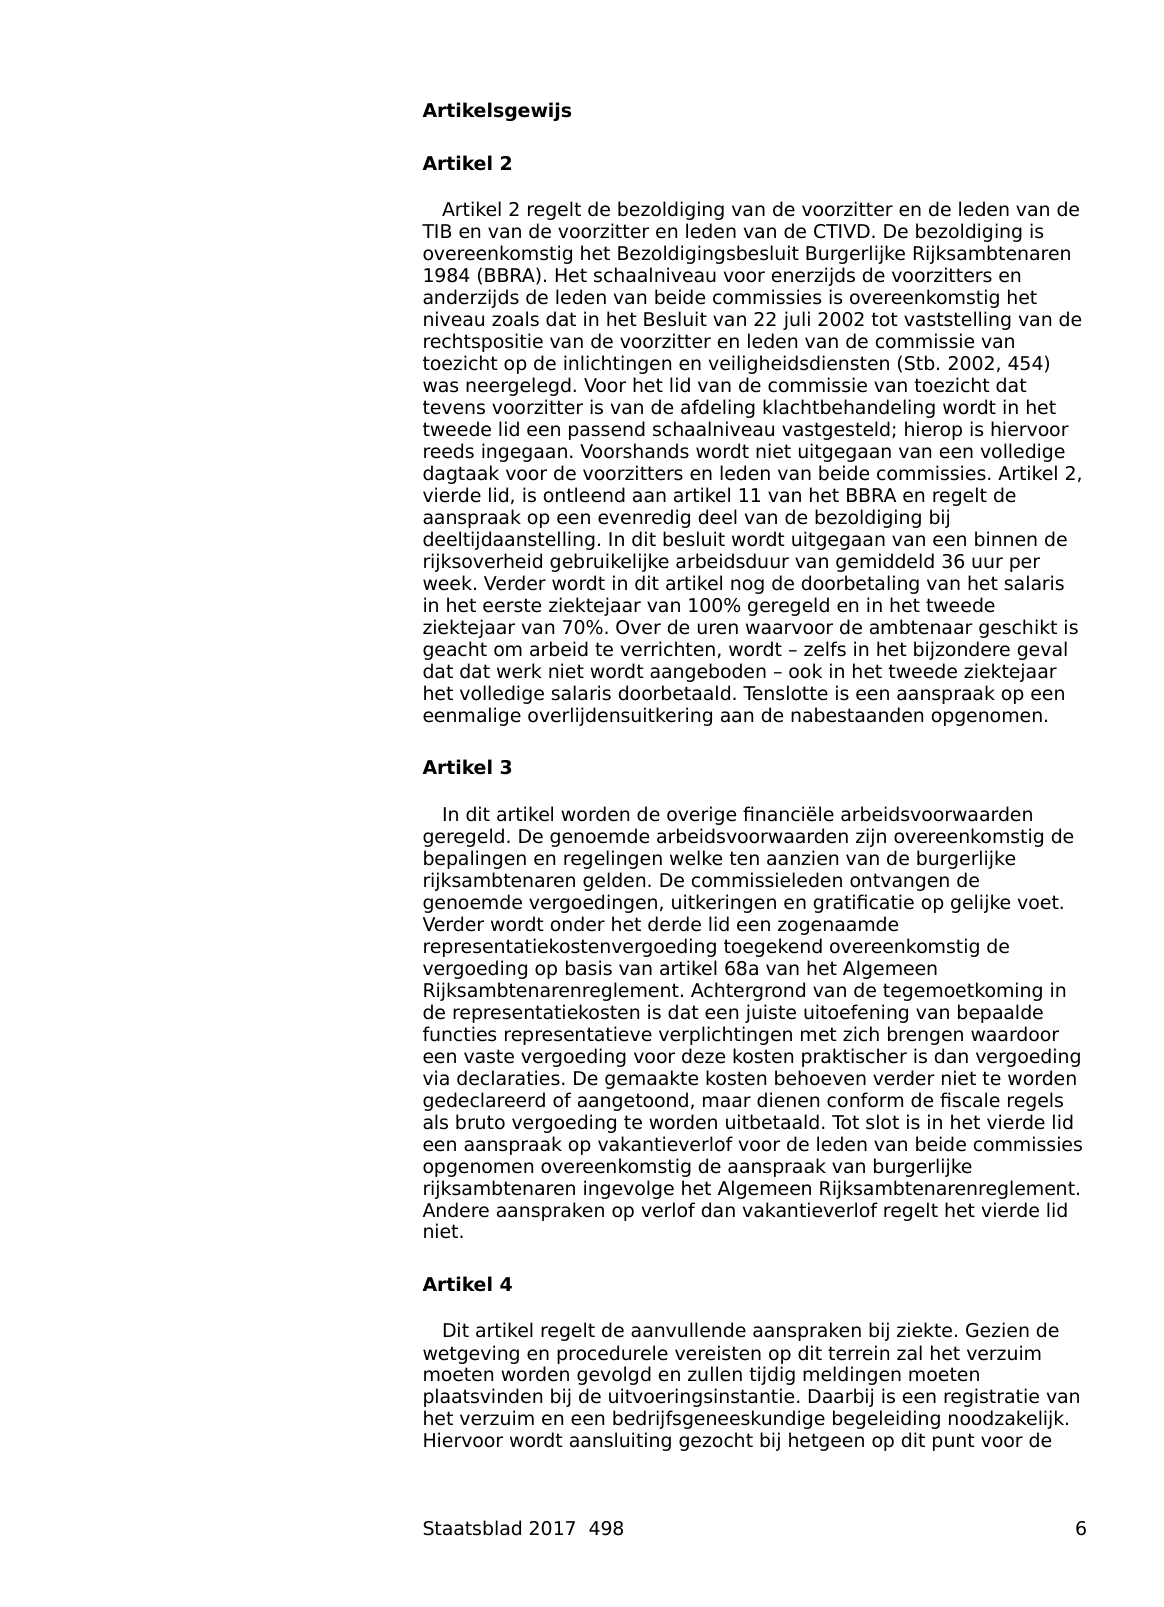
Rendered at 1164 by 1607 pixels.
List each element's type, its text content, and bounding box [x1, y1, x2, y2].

text Dit artikel regelt de aanvullende aanspraken bij ziekte. Gezien de wetgeving en procedurele vereisten op dit terrein zal het verzuim moeten worden gevolgd en zullen tijdig meldingen moeten plaatsvinden bij de uitvoeringsinstantie. Daarbij is een registratie van het verzuim en een bedrijfsgeneeskundige begeleiding noodzakelijk. Hiervoor wordt aansluiting gezocht bij hetgeen op dit punt voor de [422, 1320, 1087, 1452]
subtitle Artikel 2 [422, 152, 1087, 174]
text In dit artikel worden de overige financiële arbeidsvoorwaarden geregeld. De genoemde arbeidsvoorwaarden zijn overeenkomstig de bepalingen en regelingen welke ten aanzien van de burgerlijke rijksambtenaren gelden. De commissieleden ontvangen de genoemde vergoedingen, uitkeringen en gratificatie op gelijke voet. Verder wordt onder het derde lid een zogenaamde representatiekostenvergoeding toegekend overeenkomstig de vergoeding op basis van artikel 68a van het Algemeen Rijksambtenarenreglement. Achtergrond van de tegemoetkoming in de representatiekosten is dat een juiste uitoefening van bepaalde functies representatieve verplichtingen met zich brengen waardoor een vaste vergoeding voor deze kosten praktischer is dan vergoeding via declaraties. De gemaakte kosten behoeven verder niet te worden gedeclareerd of aangetoond, maar dienen conform de fiscale regels als bruto vergoeding te worden uitbetaald. Tot slot is in het vierde lid een aanspraak op vakantieverlof voor de leden van beide commissies opgenomen overeenkomstig de aanspraak van burgerlijke rijksambtenaren ingevolge het Algemeen Rijksambtenarenreglement. Andere aanspraken op verlof dan vakantieverlof regelt het vierde lid niet. [422, 804, 1087, 1243]
subtitle Artikelsgewijs [422, 100, 1087, 122]
subtitle Artikel 3 [422, 757, 1087, 779]
text Artikel 2 regelt de bezoldiging van de voorzitter en de leden van de TIB en van de voorzitter en leden van de CTIVD. De bezoldiging is overeenkomstig het Bezoldigingsbesluit Burgerlijke Rijksambtenaren 1984 (BBRA). Het schaalniveau voor enerzijds de voorzitters en anderzijds de leden van beide commissies is overeenkomstig het niveau zoals dat in het Besluit van 22 juli 2002 tot vaststelling van de rechtspositie van de voorzitter en leden van de commissie van toezicht op de inlichtingen en veiligheidsdiensten (Stb. 2002, 454) was neergelegd. Voor het lid van de commissie van toezicht dat tevens voorzitter is van de afdeling klachtbehandeling wordt in het tweede lid een passend schaalniveau vastgesteld; hierop is hiervoor reeds ingegaan. Voorshands wordt niet uitgegaan van een volledige dagtaak voor de voorzitters en leden van beide commissies. Artikel 2, vierde lid, is ontleend aan artikel 11 van het BBRA en regelt de aanspraak op een evenredig deel van de bezoldiging bij deeltijdaanstelling. In dit besluit wordt uitgegaan van een binnen de rijksoverheid gebruikelijke arbeidsduur van gemiddeld 36 uur per week. Verder wordt in dit artikel nog de doorbetaling van het salaris in het eerste ziektejaar van 100% geregeld en in het tweede ziektejaar van 70%. Over de uren waarvoor de ambtenaar geschikt is geacht om arbeid te verrichten, wordt – zelfs in het bijzondere geval dat dat werk niet wordt aangeboden – ook in het tweede ziektejaar het volledige salaris doorbetaald. Tenslotte is een aanspraak op een eenmalige overlijdensuitkering aan de nabestaanden opgenomen. [422, 199, 1087, 727]
subtitle Artikel 4 [422, 1273, 1087, 1295]
